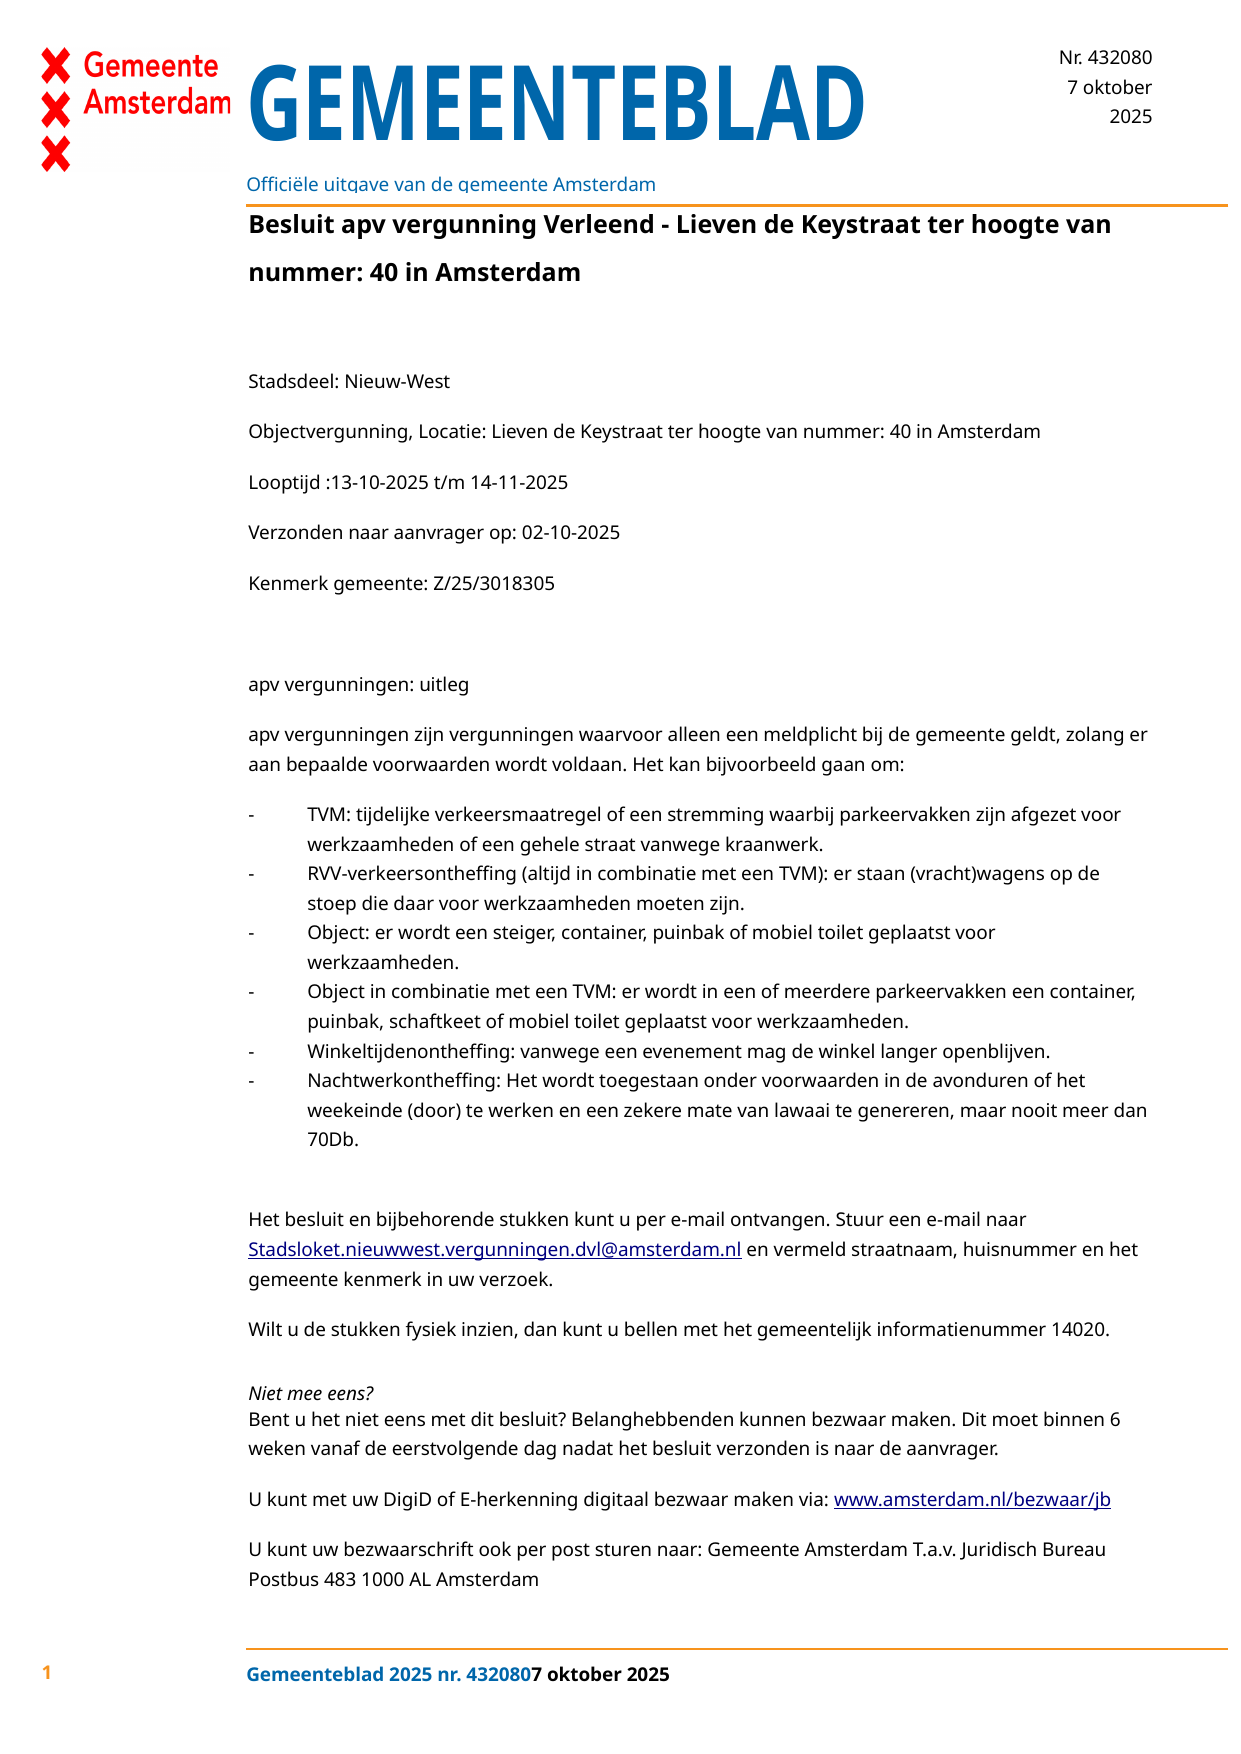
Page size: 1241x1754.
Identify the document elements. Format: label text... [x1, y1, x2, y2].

list Object in combinatie met een TVM: er wordt in een of meerdere parkeervakken een container, puinbak, schaftkeet of mobiel toilet geplaatst voor werkzaamheden. [248, 979, 1152, 1034]
text apv vergunningen: uitleg [248, 671, 1152, 697]
text Objectvergunning, Locatie: Lieven de Keystraat ter hoogte van nummer: 40 in Amsterdam [248, 419, 1152, 444]
list Nachtwerkontheffing: Het wordt toegestaan onder voorwaarden in de avonduren of het weekeinde (door) te werken en een zekere mate van lawaai te genereren, maar nooit meer dan 70Db. [248, 1067, 1152, 1152]
text Niet mee eens? [248, 1380, 1152, 1406]
list TVM: tijdelijke verkeersmaatregel of een stremming waarbij parkeervakken zijn afgezet voor werkzaamheden of een gehele straat vanwege kraanwerk. [248, 801, 1152, 857]
text Wilt u de stukken fysiek inzien, dan kunt u bellen met het gemeentelijk informatienummer 14020. [248, 1316, 1152, 1342]
text Bent u het niet eens met dit besluit? Belanghebbenden kunnen bezwaar maken. Dit moet binnen 6 weken vanaf de eerstvolgende dag nadat het besluit verzonden is naar de aanvrager. [248, 1406, 1152, 1461]
text Looptijd :13-10-2025 t/m 14-11-2025 [248, 469, 1152, 495]
text U kunt met uw DigiD of E-herkenning digitaal bezwaar maken via: www.amsterdam.nl/bezwaar/jb [248, 1486, 1152, 1512]
text apv vergunningen zijn vergunningen waarvoor alleen een meldplicht bij de gemeente geldt, zolang er aan bepaalde voorwaarden wordt voldaan. Het kan bijvoorbeeld gaan om: [248, 721, 1152, 777]
text Stadsdeel: Nieuw-West [248, 368, 1152, 394]
text U kunt uw bezwaarschrift ook per post sturen naar: Gemeente Amsterdam T.a.v. Juridisch Bureau Postbus 483 1000 AL Amsterdam [248, 1536, 1152, 1592]
list Object: er wordt een steiger, container, puinbak of mobiel toilet geplaatst voor werkzaamheden. [248, 919, 1152, 975]
text Besluit apv vergunning Verleend - Lieven de Keystraat ter hoogte van nummer: 40 in Amsterdam [248, 207, 1152, 288]
list Winkeltijdenontheffing: vanwege een evenement mag de winkel langer openblijven. [248, 1038, 1152, 1064]
text Het besluit en bijbehorende stukken kunt u per e-mail ontvangen. Stuur een e-mail naar Stadsloket.nieuwwest.vergunningen.dvl@amsterdam.nl en vermeld straatnaam, huisnummer en het gemeente kenmerk in uw verzoek. [248, 1207, 1152, 1292]
picture [41, 47, 231, 172]
text Kenmerk gemeente: Z/25/3018305 [248, 570, 1152, 596]
text Verzonden naar aanvrager op: 02-10-2025 [248, 519, 1152, 545]
list RVV-verkeersontheffing (altijd in combinatie met een TVM): er staan (vracht)wagens op de stoep die daar voor werkzaamheden moeten zijn. [248, 860, 1152, 916]
